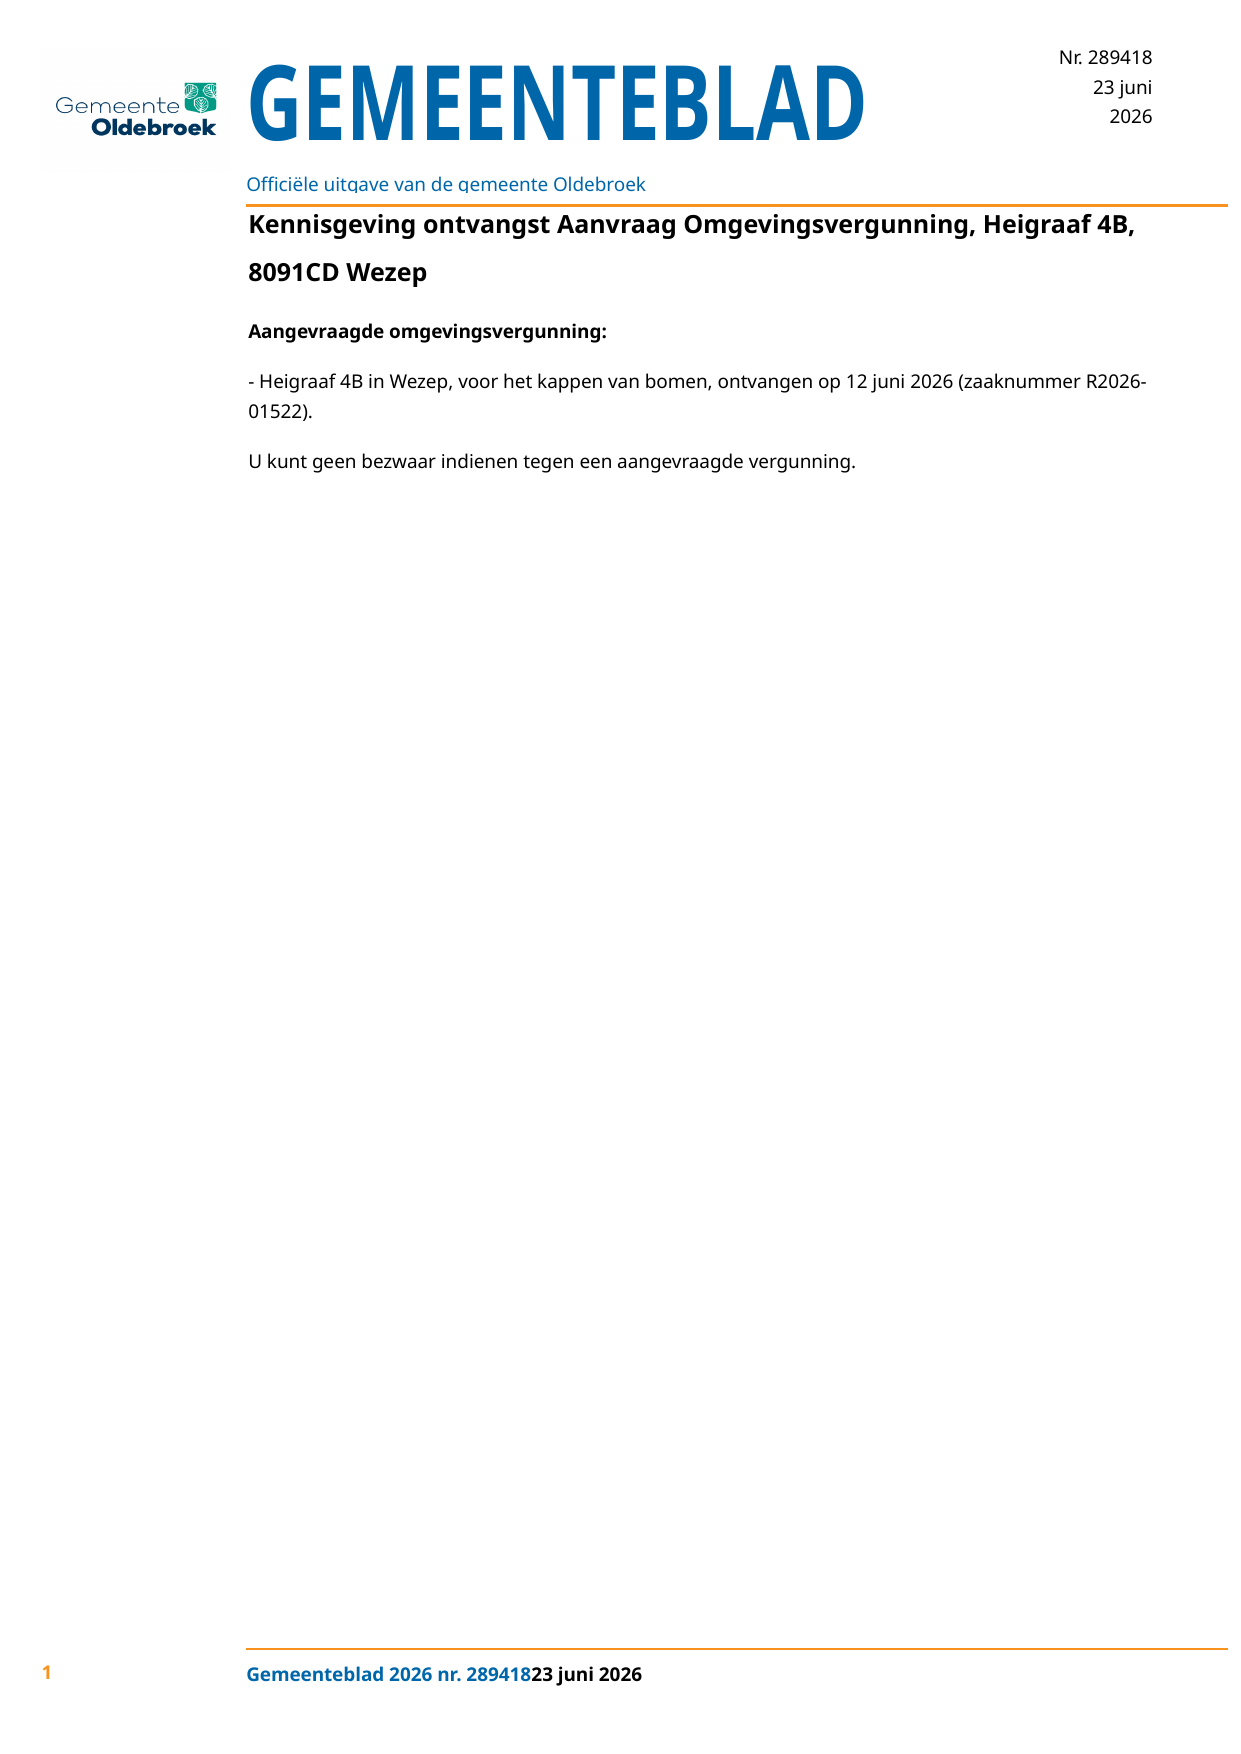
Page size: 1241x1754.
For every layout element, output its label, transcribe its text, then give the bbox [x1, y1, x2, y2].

text Aangevraagde omgevingsvergunning: [248, 318, 1152, 344]
text Kennisgeving ontvangst Aanvraag Omgevingsvergunning, Heigraaf 4B, 8091CD Wezep [248, 207, 1152, 288]
text U kunt geen bezwaar indienen tegen een aangevraagde vergunning. [248, 448, 1152, 474]
picture [41, 47, 231, 172]
text - Heigraaf 4B in Wezep, voor het kappen van bomen, ontvangen op 12 juni 2026 (zaaknummer R2026-01522). [248, 368, 1152, 424]
